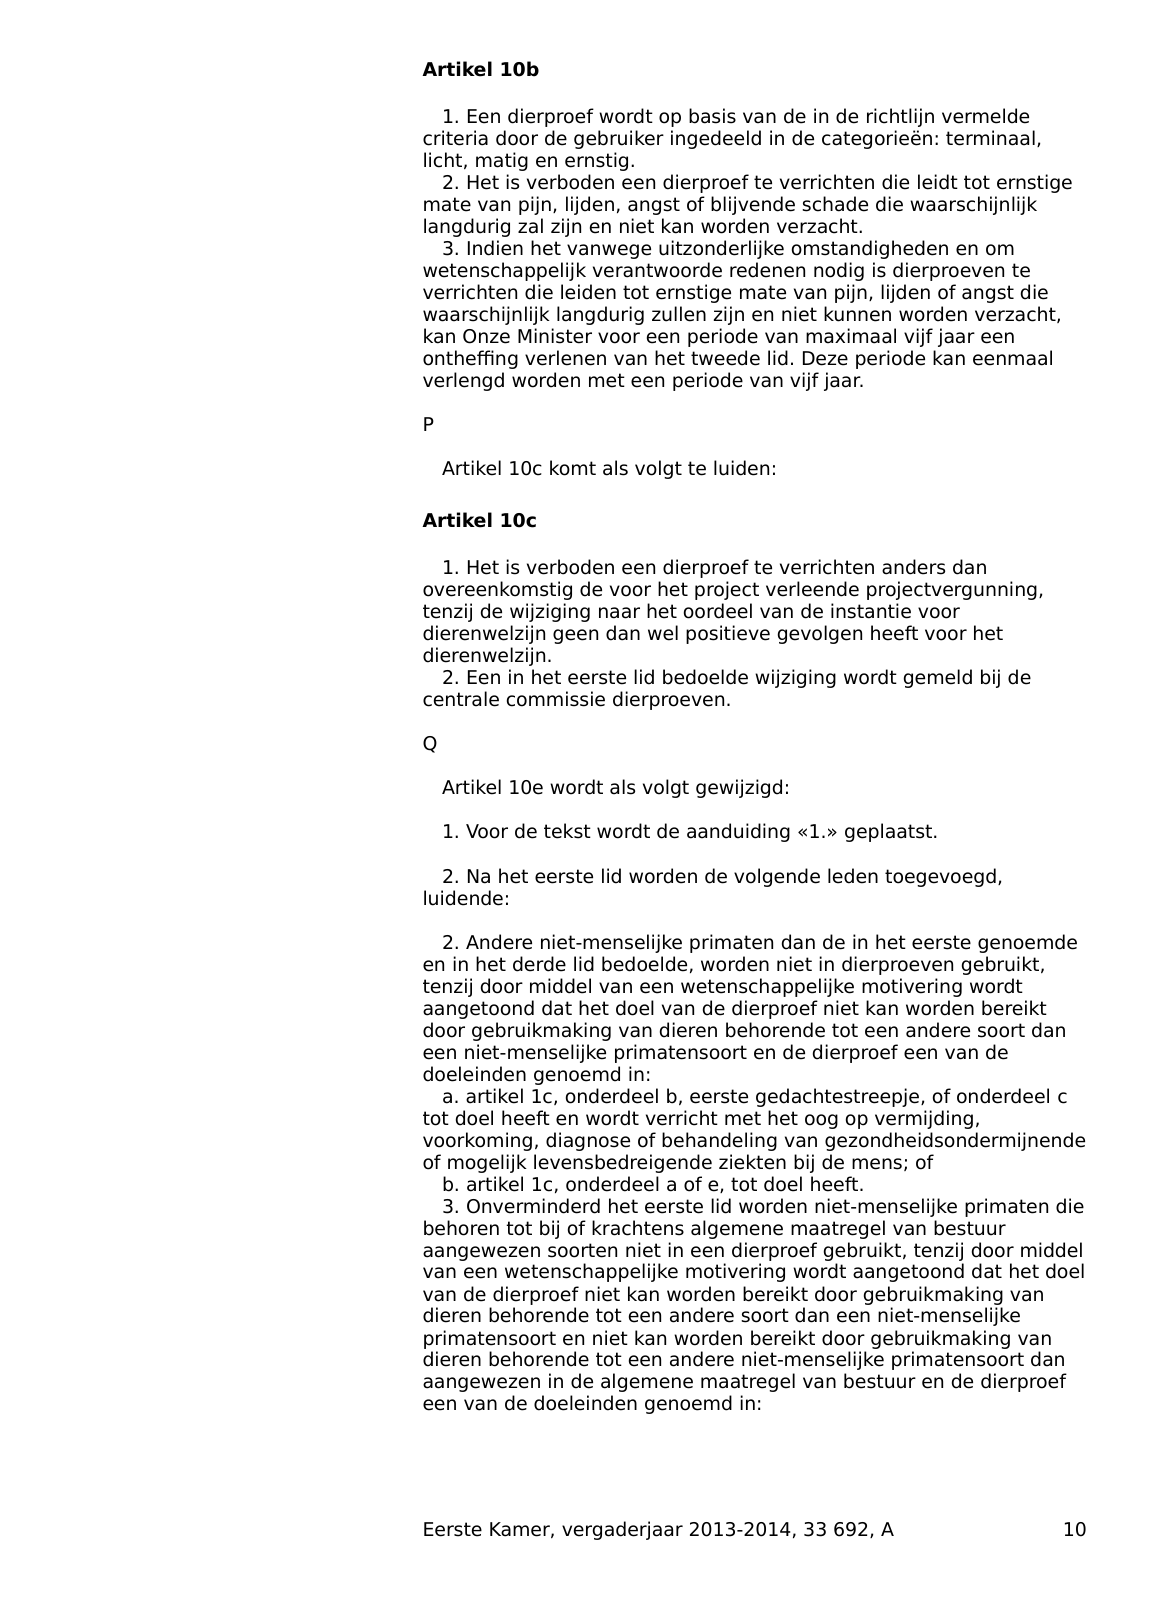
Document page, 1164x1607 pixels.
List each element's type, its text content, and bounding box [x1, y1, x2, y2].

text 1. Een dierproef wordt op basis van de in de richtlijn vermelde criteria door de gebruiker ingedeeld in de categorieën: terminaal, licht, matig en ernstig. [422, 106, 1087, 172]
text 1. Het is verboden een dierproef te verrichten anders dan overeenkomstig de voor het project verleende projectvergunning, tenzij de wijziging naar het oordeel van de instantie voor dierenwelzijn geen dan wel positieve gevolgen heeft voor het dierenwelzijn. [422, 557, 1087, 667]
text a. artikel 1c, onderdeel b, eerste gedachtestreepje, of onderdeel c tot doel heeft en wordt verricht met het oog op vermijding, voorkoming, diagnose of behandeling van gezondheidsondermijnende of mogelijk levensbedreigende ziekten bij de mens; of [422, 1086, 1087, 1173]
subtitle Artikel 10c [422, 510, 1087, 532]
text 3. Indien het vanwege uitzonderlijke omstandigheden en om wetenschappelijk verantwoorde redenen nodig is dierproeven te verrichten die leiden tot ernstige mate van pijn, lijden of angst die waarschijnlijk langdurig zullen zijn en niet kunnen worden verzacht, kan Onze Minister voor een periode van maximaal vijf jaar een ontheffing verlenen van het tweede lid. Deze periode kan eenmaal verlengd worden met een periode van vijf jaar. [422, 238, 1087, 392]
text 1. Voor de tekst wordt de aanduiding «1.» geplaatst. [422, 821, 1087, 843]
text 3. Onverminderd het eerste lid worden niet-menselijke primaten die behoren tot bij of krachtens algemene maatregel van bestuur aangewezen soorten niet in een dierproef gebruikt, tenzij door middel van een wetenschappelijke motivering wordt aangetoond dat het doel van de dierproef niet kan worden bereikt door gebruikmaking van dieren behorende tot een andere soort dan een niet-menselijke primatensoort en niet kan worden bereikt door gebruikmaking van dieren behorende tot een andere niet-menselijke primatensoort dan aangewezen in de algemene maatregel van bestuur en de dierproef een van de doeleinden genoemd in: [422, 1196, 1087, 1415]
text 2. Een in het eerste lid bedoelde wijziging wordt gemeld bij de centrale commissie dierproeven. [422, 667, 1087, 711]
text P [422, 414, 1087, 436]
text 2. Het is verboden een dierproef te verrichten die leidt tot ernstige mate van pijn, lijden, angst of blijvende schade die waarschijnlijk langdurig zal zijn en niet kan worden verzacht. [422, 172, 1087, 238]
text 2. Na het eerste lid worden de volgende leden toegevoegd, luidende: [422, 866, 1087, 909]
text Q [422, 733, 1087, 755]
text b. artikel 1c, onderdeel a of e, tot doel heeft. [422, 1173, 1087, 1196]
text Artikel 10e wordt als volgt gewijzigd: [422, 777, 1087, 799]
text Artikel 10c komt als volgt te luiden: [422, 458, 1087, 480]
text 2. Andere niet-menselijke primaten dan de in het eerste genoemde en in het derde lid bedoelde, worden niet in dierproeven gebruikt, tenzij door middel van een wetenschappelijke motivering wordt aangetoond dat het doel van de dierproef niet kan worden bereikt door gebruikmaking van dieren behorende tot een andere soort dan een niet-menselijke primatensoort en de dierproef een van de doeleinden genoemd in: [422, 932, 1087, 1086]
subtitle Artikel 10b [422, 59, 1087, 81]
